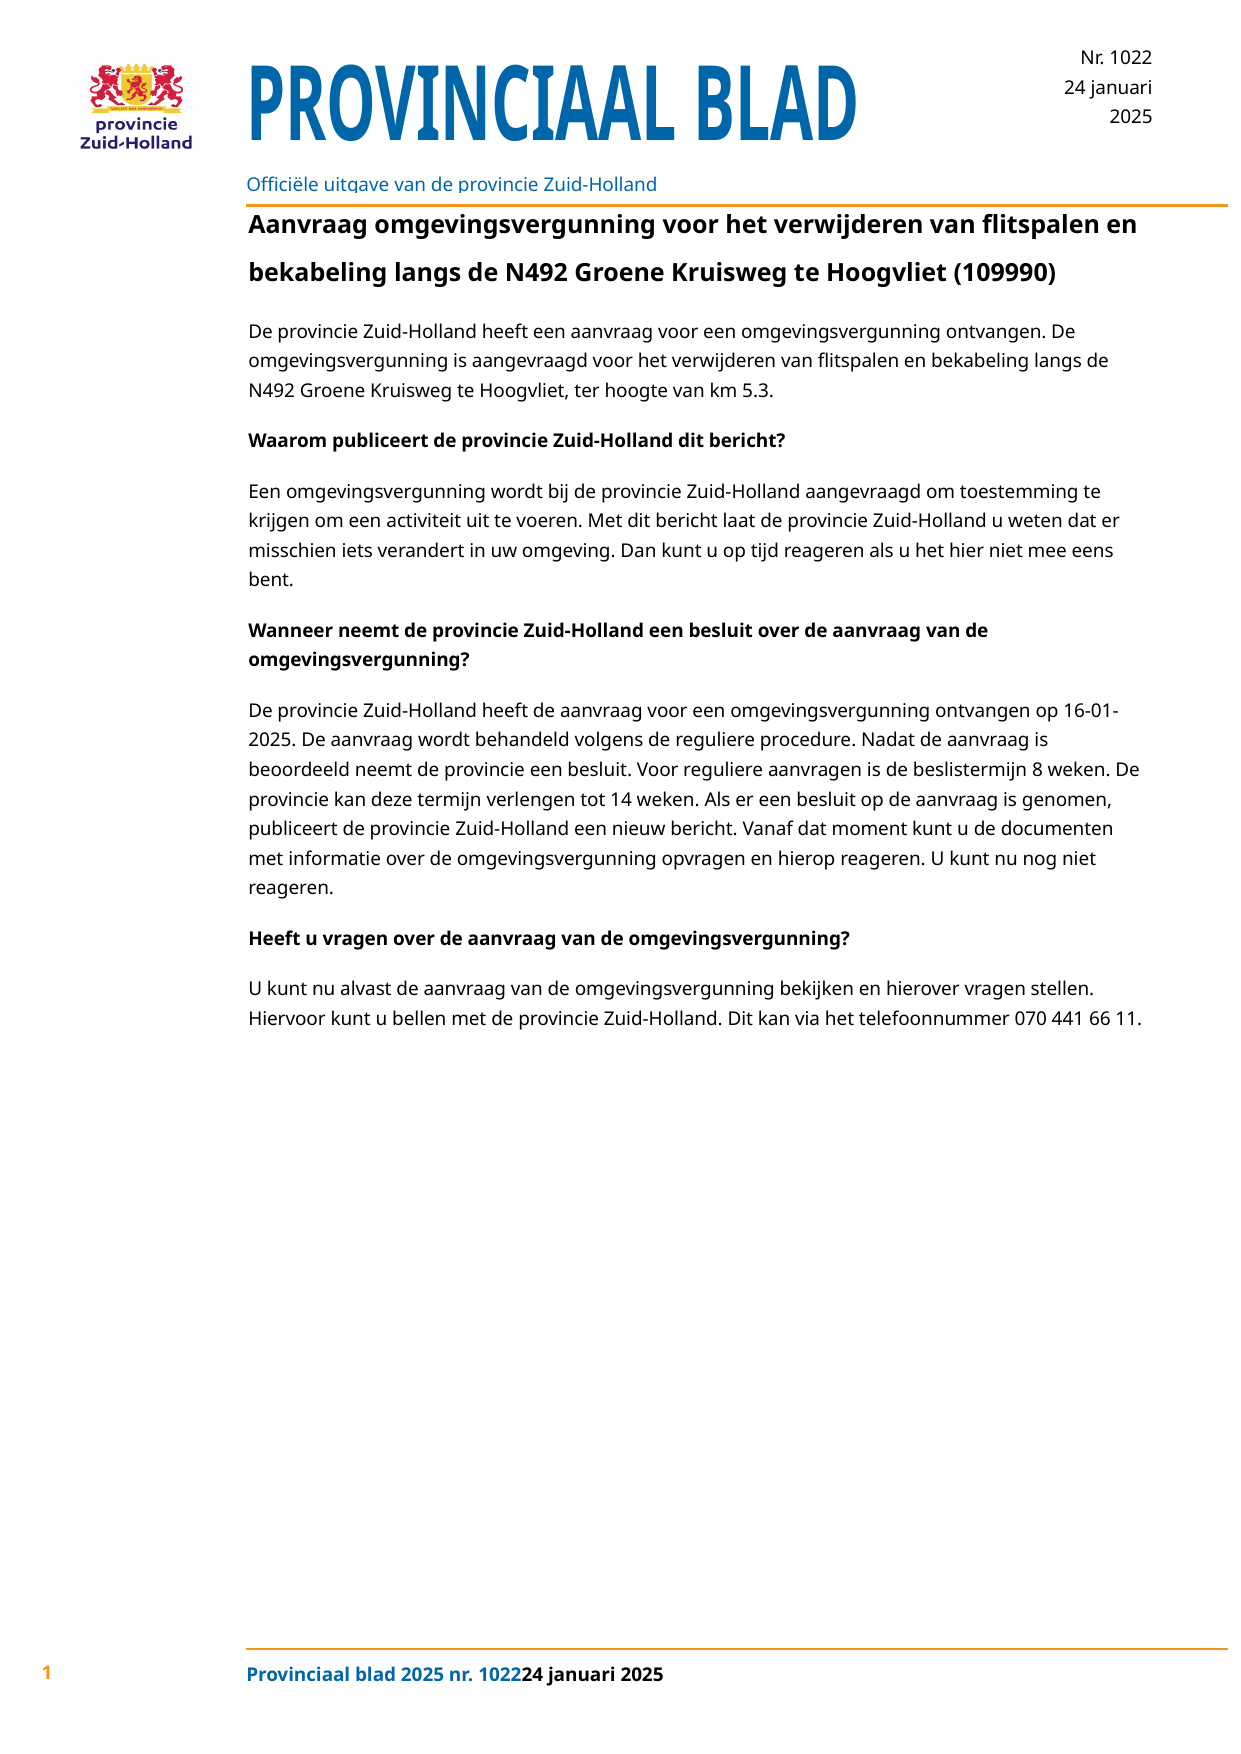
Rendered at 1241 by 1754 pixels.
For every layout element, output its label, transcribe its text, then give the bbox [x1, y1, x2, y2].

text Wanneer neemt de provincie Zuid-Holland een besluit over de aanvraag van de omgevingsvergunning? [248, 617, 1152, 672]
text U kunt nu alvast de aanvraag van de omgevingsvergunning bekijken en hierover vragen stellen. Hiervoor kunt u bellen met de provincie Zuid-Holland. Dit kan via het telefoonnummer 070 441 66 11. [248, 975, 1152, 1031]
text De provincie Zuid-Holland heeft de aanvraag voor een omgevingsvergunning ontvangen op 16-01-2025. De aanvraag wordt behandeld volgens de reguliere procedure. Nadat de aanvraag is beoordeeld neemt de provincie een besluit. Voor reguliere aanvragen is de beslistermijn 8 weken. De provincie kan deze termijn verlengen tot 14 weken. Als er een besluit op de aanvraag is genomen, publiceert de provincie Zuid-Holland een nieuw bericht. Vanaf dat moment kunt u de documenten met informatie over de omgevingsvergunning opvragen en hierop reageren. U kunt nu nog niet reageren. [248, 697, 1152, 900]
text Een omgevingsvergunning wordt bij de provincie Zuid-Holland aangevraagd om toestemming te krijgen om een activiteit uit te voeren. Met dit bericht laat de provincie Zuid-Holland u weten dat er misschien iets verandert in uw omgeving. Dan kunt u op tijd reageren als u het hier niet mee eens bent. [248, 478, 1152, 592]
picture [41, 47, 231, 172]
text Waarom publiceert de provincie Zuid-Holland dit bericht? [248, 427, 1152, 453]
text De provincie Zuid-Holland heeft een aanvraag voor een omgevingsvergunning ontvangen. De omgevingsvergunning is aangevraagd voor het verwijderen van flitspalen en bekabeling langs de N492 Groene Kruisweg te Hoogvliet, ter hoogte van km 5.3. [248, 318, 1152, 403]
text Heeft u vragen over de aanvraag van de omgevingsvergunning? [248, 925, 1152, 951]
text Aanvraag omgevingsvergunning voor het verwijderen van flitspalen en bekabeling langs de N492 Groene Kruisweg te Hoogvliet (109990) [248, 207, 1152, 288]
